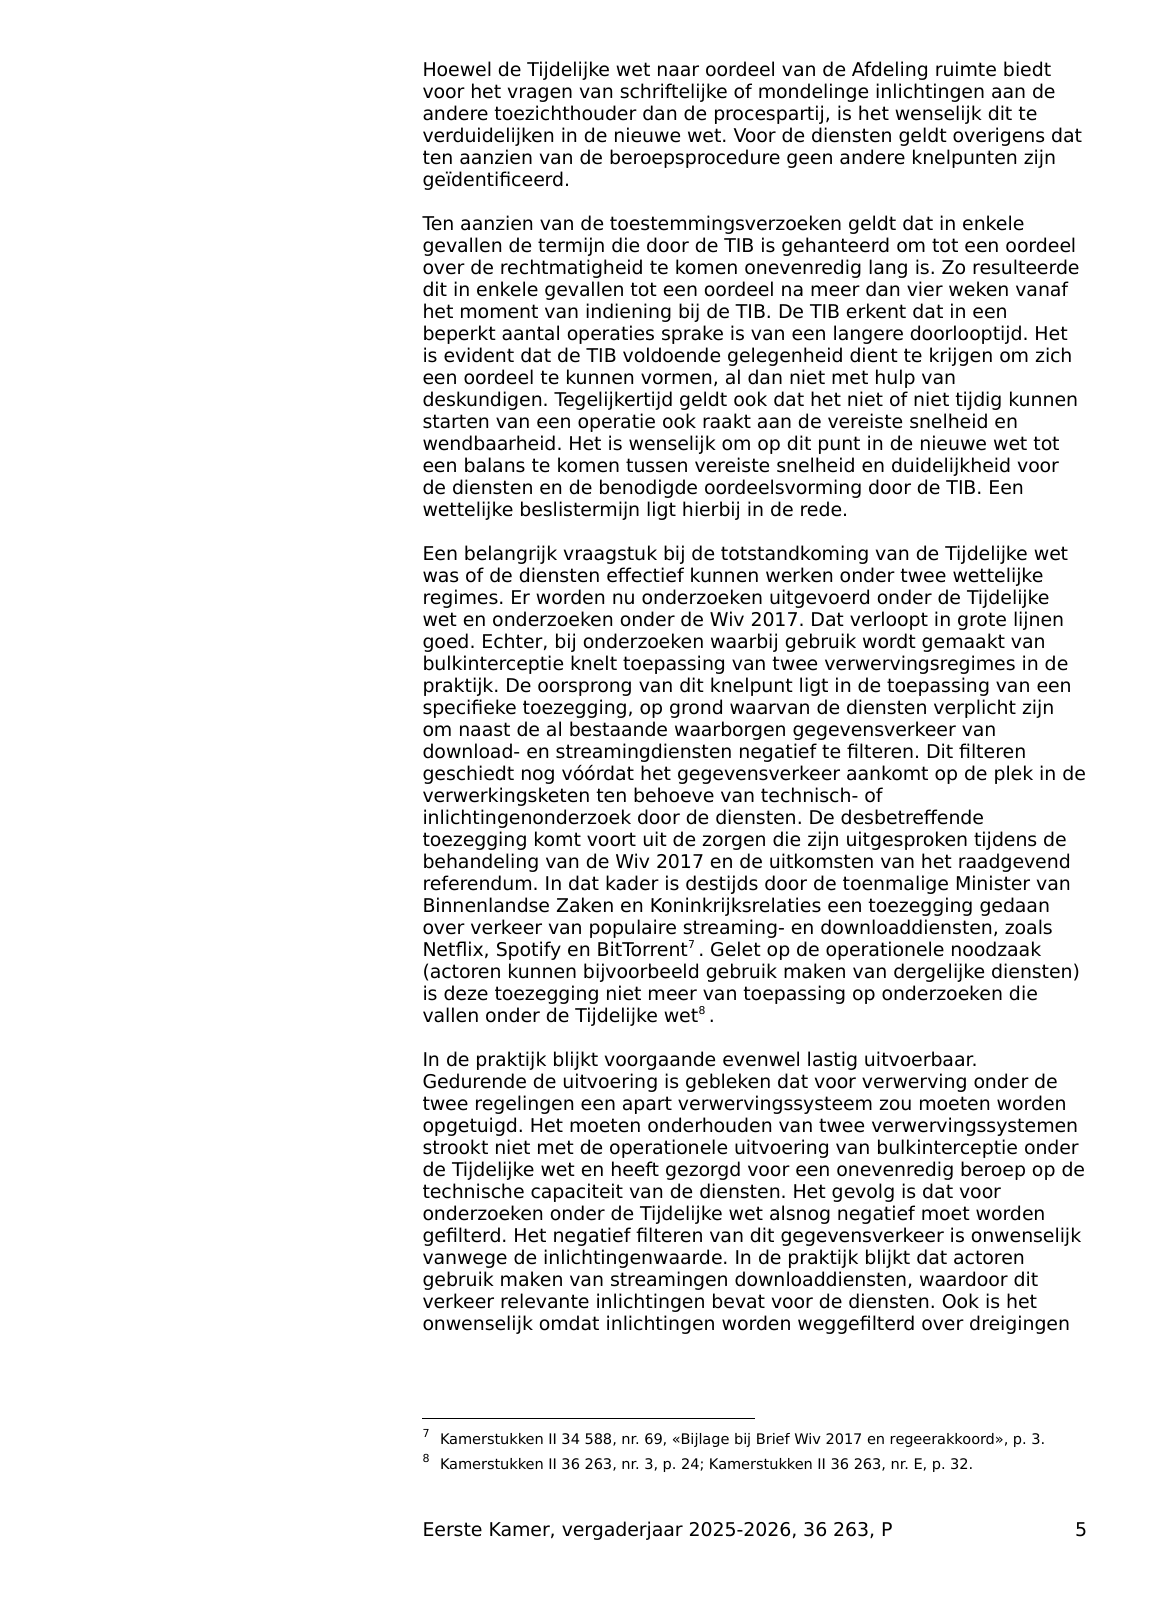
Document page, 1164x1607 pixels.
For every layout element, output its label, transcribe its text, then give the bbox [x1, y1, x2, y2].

text Een belangrijk vraagstuk bij de totstandkoming van de Tijdelijke wet was of de diensten effectief kunnen werken onder twee wettelijke regimes. Er worden nu onderzoeken uitgevoerd onder de Tijdelijke wet en onderzoeken onder de Wiv 2017. Dat verloopt in grote lijnen goed. Echter, bij onderzoeken waarbij gebruik wordt gemaakt van bulkinterceptie knelt toepassing van twee verwervingsregimes in de praktijk. De oorsprong van dit knelpunt ligt in de toepassing van een specifieke toezegging, op grond waarvan de diensten verplicht zijn om naast de al bestaande waarborgen gegevensverkeer van download- en streamingdiensten negatief te filteren. Dit filteren geschiedt nog vóórdat het gegevensverkeer aankomt op de plek in de verwerkingsketen ten behoeve van technisch- of inlichtingenonderzoek door de diensten. De desbetreffende toezegging komt voort uit de zorgen die zijn uitgesproken tijdens de behandeling van de Wiv 2017 en de uitkomsten van het raadgevend referendum. In dat kader is destijds door de toenmalige Minister van Binnenlandse Zaken en Koninkrijksrelaties een toezegging gedaan over verkeer van populaire streaming- en downloaddiensten, zoals Netflix, Spotify en BitTorrent. Gelet op de operationele noodzaak (actoren kunnen bijvoorbeeld gebruik maken van dergelijke diensten) is deze toezegging niet meer van toepassing op onderzoeken die vallen onder de Tijdelijke wet. [422, 543, 1087, 1027]
text Ten aanzien van de toestemmingsverzoeken geldt dat in enkele gevallen de termijn die door de TIB is gehanteerd om tot een oordeel over de rechtmatigheid te komen onevenredig lang is. Zo resulteerde dit in enkele gevallen tot een oordeel na meer dan vier weken vanaf het moment van indiening bij de TIB. De TIB erkent dat in een beperkt aantal operaties sprake is van een langere doorlooptijd. Het is evident dat de TIB voldoende gelegenheid dient te krijgen om zich een oordeel te kunnen vormen, al dan niet met hulp van deskundigen. Tegelijkertijd geldt ook dat het niet of niet tijdig kunnen starten van een operatie ook raakt aan de vereiste snelheid en wendbaarheid. Het is wenselijk om op dit punt in de nieuwe wet tot een balans te komen tussen vereiste snelheid en duidelijkheid voor de diensten en de benodigde oordeelsvorming door de TIB. Een wettelijke beslistermijn ligt hierbij in de rede. [422, 213, 1087, 521]
text Kamerstukken II 36 263, nr. 3, p. 24; Kamerstukken II 36 263, nr. E, p. 32. [422, 1452, 1087, 1474]
text Kamerstukken II 34 588, nr. 69, «Bijlage bij Brief Wiv 2017 en regeerakkoord», p. 3. [422, 1427, 1087, 1449]
text Hoewel de Tijdelijke wet naar oordeel van de Afdeling ruimte biedt voor het vragen van schriftelijke of mondelinge inlichtingen aan de andere toezichthouder dan de procespartij, is het wenselijk dit te verduidelijken in de nieuwe wet. Voor de diensten geldt overigens dat ten aanzien van de beroepsprocedure geen andere knelpunten zijn geïdentificeerd. [422, 59, 1087, 191]
text In de praktijk blijkt voorgaande evenwel lastig uitvoerbaar. Gedurende de uitvoering is gebleken dat voor verwerving onder de twee regelingen een apart verwervingssysteem zou moeten worden opgetuigd. Het moeten onderhouden van twee verwervingssystemen strookt niet met de operationele uitvoering van bulkinterceptie onder de Tijdelijke wet en heeft gezorgd voor een onevenredig beroep op de technische capaciteit van de diensten. Het gevolg is dat voor onderzoeken onder de Tijdelijke wet alsnog negatief moet worden gefilterd. Het negatief filteren van dit gegevensverkeer is onwenselijk vanwege de inlichtingenwaarde. In de praktijk blijkt dat actoren gebruik maken van streamingen downloaddiensten, waardoor dit verkeer relevante inlichtingen bevat voor de diensten. Ook is het onwenselijk omdat inlichtingen worden weggefilterd over dreigingen [422, 1049, 1087, 1334]
